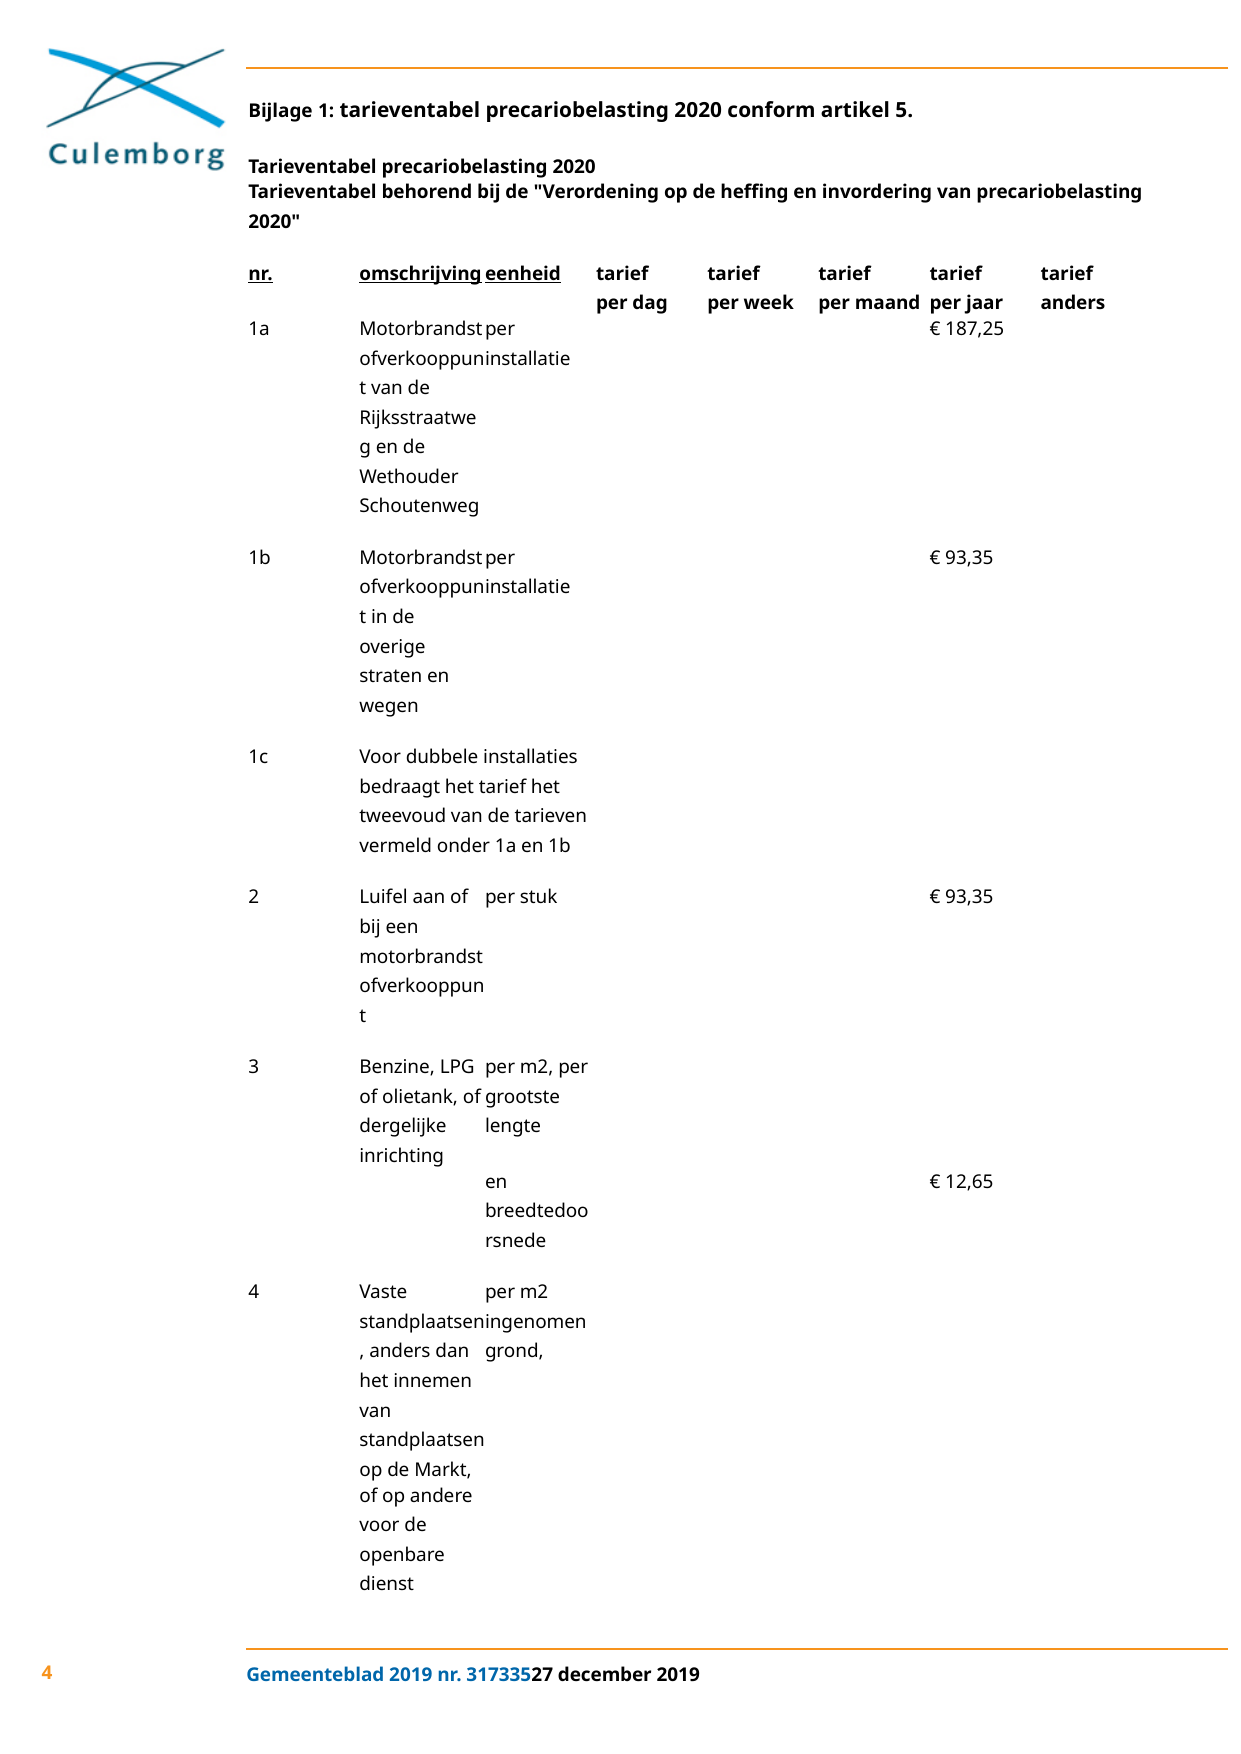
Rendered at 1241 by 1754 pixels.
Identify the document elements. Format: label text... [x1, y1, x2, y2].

table_cell [485, 1482, 596, 1596]
table_cell [1040, 1028, 1152, 1053]
table_cell [596, 884, 707, 1028]
table_header Tarieventabel precariobelasting 2020 [248, 153, 1152, 179]
table_cell [929, 1482, 1040, 1596]
table_cell [1040, 518, 1152, 544]
table_cell [596, 544, 707, 718]
table_cell [707, 518, 818, 544]
table_cell [1040, 884, 1152, 1028]
table_cell [929, 518, 1040, 544]
table_cell [707, 744, 818, 858]
table_cell [818, 1028, 929, 1053]
table_cell [929, 744, 1040, 858]
table_cell [818, 884, 929, 1028]
table_cell per installatie [485, 544, 596, 718]
table_cell [248, 1253, 359, 1278]
table_cell [248, 718, 359, 743]
table_cell per installatie [485, 315, 596, 518]
table_cell [707, 544, 818, 718]
table_cell € 12,65 [929, 1168, 1040, 1253]
table_cell [485, 518, 596, 544]
table_cell [485, 858, 596, 884]
table_cell [707, 1482, 818, 1596]
table_cell tarief per dag [596, 260, 707, 315]
table_cell [818, 544, 929, 718]
table_cell Luifel aan of bij een motorbrandstofverkooppunt [359, 884, 485, 1028]
table_cell [707, 1253, 818, 1278]
table_cell [818, 858, 929, 884]
table_cell [596, 1028, 707, 1053]
table_cell eenheid [485, 260, 596, 315]
table_cell [485, 1253, 596, 1278]
table_cell [596, 1279, 707, 1482]
table_cell per m2 ingenomen grond, [485, 1279, 596, 1482]
table_cell Vaste standplaatsen, anders dan het innemen van standplaatsen op de Markt, [359, 1279, 485, 1482]
table_cell [707, 1028, 818, 1053]
table_cell [818, 1253, 929, 1278]
table_cell 2 [248, 884, 359, 1028]
text Bijlage 1: tarieventabel precariobelasting 2020 conform artikel 5. [248, 95, 1152, 123]
table_cell [818, 718, 929, 743]
table_cell [707, 718, 818, 743]
table_cell Motorbrandstofverkooppunt van de Rijksstraatweg en de Wethouder Schoutenweg [359, 315, 485, 518]
table_cell Tarieventabel behorend bij de "Verordening op de heffing en invordering van precariobelasting 2020" [248, 179, 1152, 234]
table_cell € 93,35 [929, 884, 1040, 1028]
table_cell [1040, 544, 1152, 718]
table_cell [596, 1253, 707, 1278]
table_cell [707, 1168, 818, 1253]
table_cell per m2, per grootste lengte [485, 1054, 596, 1168]
table_cell [929, 858, 1040, 884]
table_cell [929, 718, 1040, 743]
table_cell [248, 234, 359, 260]
table_cell [359, 718, 485, 743]
table_cell Voor dubbele installaties bedraagt het tarief het tweevoud van de tarieven vermeld onder 1a en 1b [359, 744, 596, 858]
table_cell [1040, 718, 1152, 743]
table_cell [929, 234, 1040, 260]
table_cell [596, 1482, 707, 1596]
table_cell [1040, 1054, 1152, 1168]
table_cell [1040, 858, 1152, 884]
table_cell of op andere voor de openbare dienst [359, 1482, 485, 1596]
table_cell [1040, 1253, 1152, 1278]
table_cell [359, 518, 485, 544]
table_cell [707, 884, 818, 1028]
table_cell [818, 1279, 929, 1482]
table_cell nr. [248, 260, 359, 315]
table_cell [929, 1028, 1040, 1053]
table_cell [707, 234, 818, 260]
table_cell [929, 1054, 1040, 1168]
table_cell [596, 518, 707, 544]
table_cell per stuk [485, 884, 596, 1028]
table_cell [1040, 1279, 1152, 1482]
table_cell [929, 1279, 1040, 1482]
table_cell [359, 1168, 485, 1253]
table_cell tarief anders [1040, 260, 1152, 315]
table_cell € 93,35 [929, 544, 1040, 718]
table_cell [596, 234, 707, 260]
table_cell [1040, 744, 1152, 858]
picture [41, 47, 231, 172]
table_cell 4 [248, 1279, 359, 1482]
table_cell [1040, 1482, 1152, 1596]
table_cell [248, 518, 359, 544]
table_cell 1b [248, 544, 359, 718]
table_cell [485, 234, 596, 260]
table_cell 3 [248, 1054, 359, 1168]
table_cell [818, 518, 929, 544]
table_cell [707, 1054, 818, 1168]
table_cell [359, 1253, 485, 1278]
table_cell [707, 858, 818, 884]
table_cell [1040, 234, 1152, 260]
table_cell [596, 1168, 707, 1253]
table_cell [359, 858, 485, 884]
table_cell [818, 1168, 929, 1253]
table_cell [929, 1253, 1040, 1278]
table_cell 1a [248, 315, 359, 518]
table_cell € 187,25 [929, 315, 1040, 518]
table_cell [359, 1028, 485, 1053]
table_cell [248, 1028, 359, 1053]
table_cell [1040, 1168, 1152, 1253]
table_cell [485, 1028, 596, 1053]
table_cell [596, 718, 707, 743]
table_cell [1040, 315, 1152, 518]
table_cell Motorbrandstofverkooppunt in de overige straten en wegen [359, 544, 485, 718]
table_cell tarief per maand [818, 260, 929, 315]
table_cell [248, 1482, 359, 1596]
table_cell [359, 234, 485, 260]
table_cell [248, 1168, 359, 1253]
table_cell [818, 315, 929, 518]
table_cell omschrijving [359, 260, 485, 315]
table_cell [818, 744, 929, 858]
table_cell [707, 315, 818, 518]
table_cell en breedtedoorsnede [485, 1168, 596, 1253]
table_cell 1c [248, 744, 359, 858]
table_cell [248, 858, 359, 884]
table_cell [818, 234, 929, 260]
table_cell [596, 315, 707, 518]
table_cell [818, 1482, 929, 1596]
table_cell Benzine, LPG of olietank, of dergelijke inrichting [359, 1054, 485, 1168]
table_cell [596, 858, 707, 884]
table_cell [818, 1054, 929, 1168]
table_cell tarief per week [707, 260, 818, 315]
table_cell [596, 744, 707, 858]
table_cell [596, 1054, 707, 1168]
table_cell [707, 1279, 818, 1482]
table_cell tarief per jaar [929, 260, 1040, 315]
table_cell [485, 718, 596, 743]
